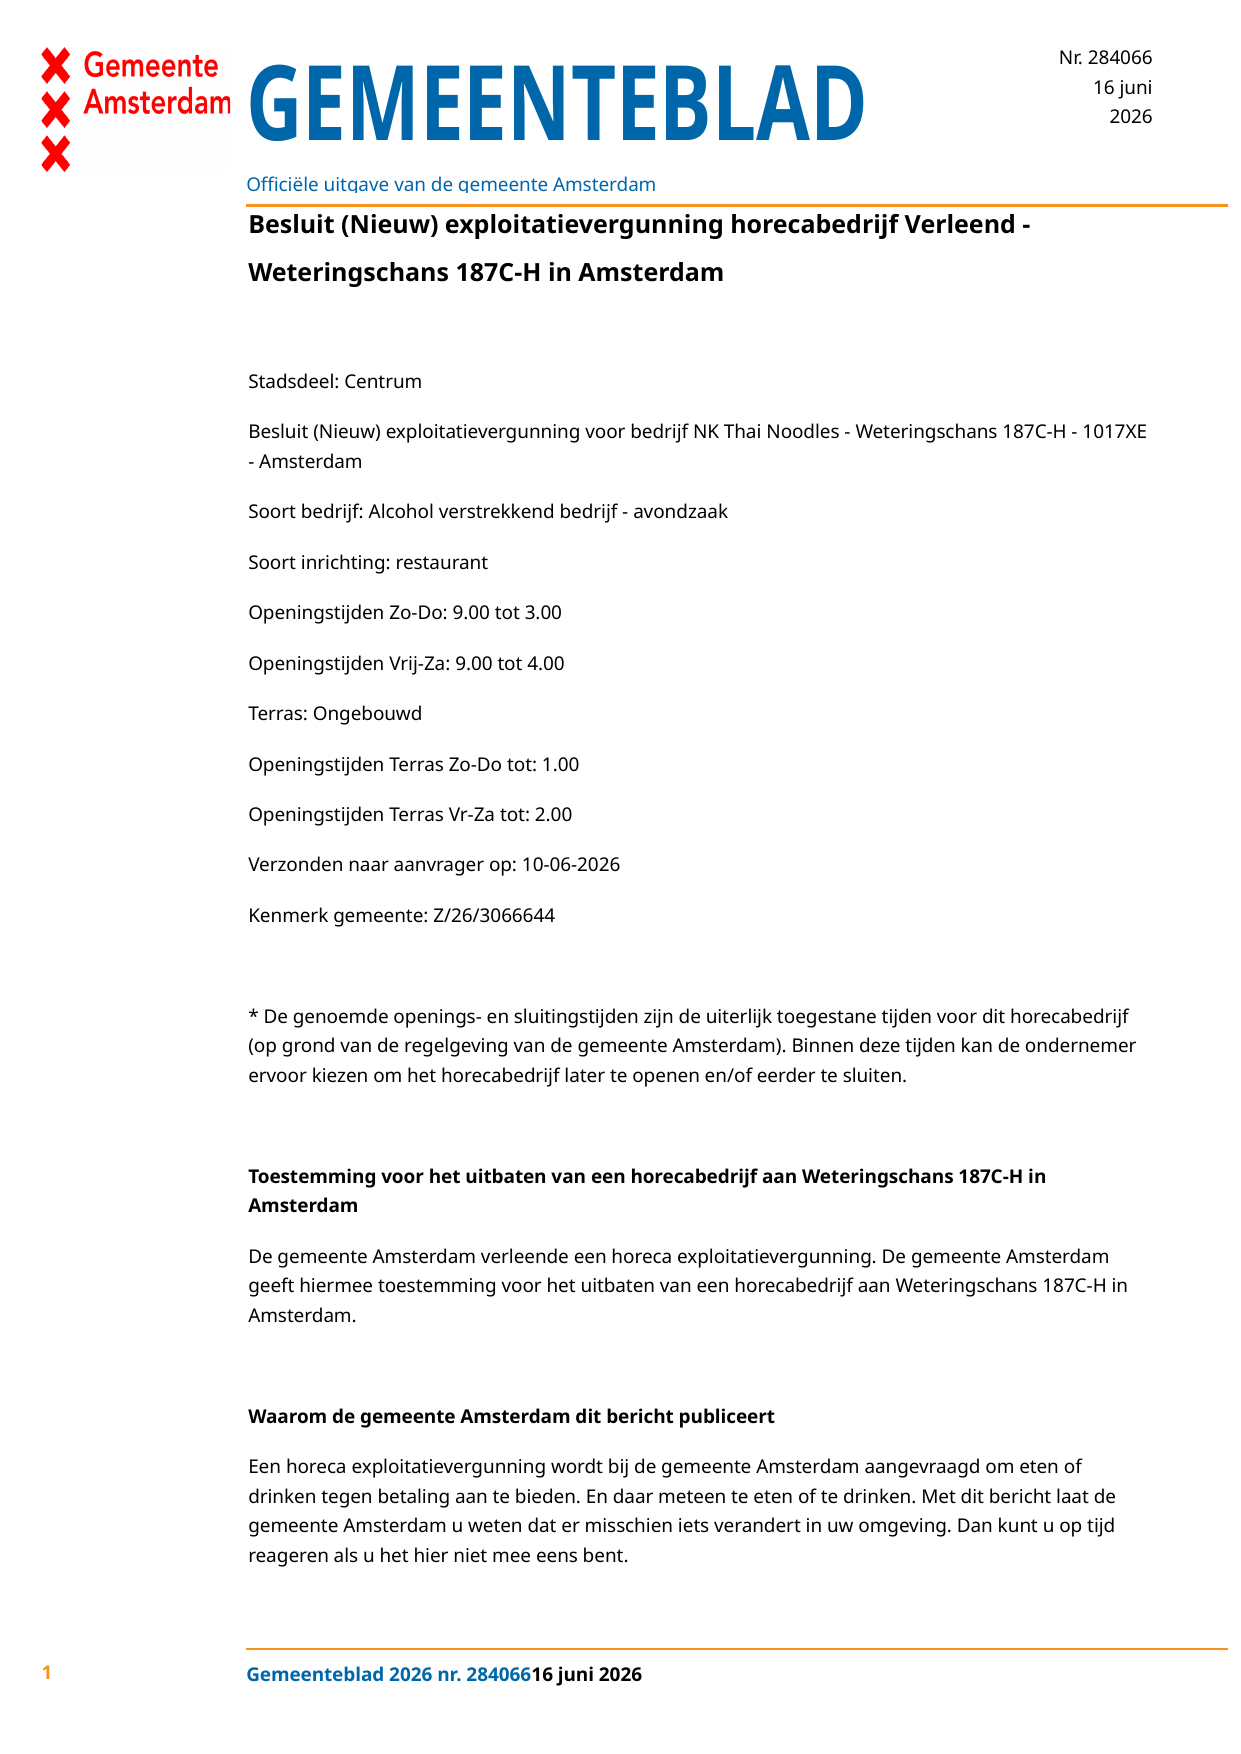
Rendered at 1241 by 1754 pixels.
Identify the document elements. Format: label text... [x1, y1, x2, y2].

text Soort inrichting: restaurant [248, 549, 1152, 575]
text De gemeente Amsterdam verleende een horeca exploitatievergunning. De gemeente Amsterdam geeft hiermee toestemming voor het uitbaten van een horecabedrijf aan Weteringschans 187C-H in Amsterdam. [248, 1243, 1152, 1328]
text * De genoemde openings- en sluitingstijden zijn de uiterlijk toegestane tijden voor dit horecabedrijf (op grond van de regelgeving van de gemeente Amsterdam). Binnen deze tijden kan de ondernemer ervoor kiezen om het horecabedrijf later te openen en/of eerder te sluiten. [248, 1003, 1152, 1088]
text Verzonden naar aanvrager op: 10-06-2026 [248, 852, 1152, 877]
text Besluit (Nieuw) exploitatievergunning horecabedrijf Verleend - Weteringschans 187C-H in Amsterdam [248, 207, 1152, 288]
picture [41, 47, 231, 172]
text Terras: Ongebouwd [248, 700, 1152, 726]
text Toestemming voor het uitbaten van een horecabedrijf aan Weteringschans 187C-H in Amsterdam [248, 1163, 1152, 1218]
text Een horeca exploitatievergunning wordt bij de gemeente Amsterdam aangevraagd om eten of drinken tegen betaling aan te bieden. En daar meteen te eten of te drinken. Met dit bericht laat de gemeente Amsterdam u weten dat er misschien iets verandert in uw omgeving. Dan kunt u op tijd reageren als u het hier niet mee eens bent. [248, 1453, 1152, 1568]
text Openingstijden Zo-Do: 9.00 tot 3.00 [248, 599, 1152, 625]
text Kenmerk gemeente: Z/26/3066644 [248, 902, 1152, 928]
text Besluit (Nieuw) exploitatievergunning voor bedrijf NK Thai Noodles - Weteringschans 187C-H - 1017XE - Amsterdam [248, 419, 1152, 474]
text Openingstijden Terras Vr-Za tot: 2.00 [248, 801, 1152, 827]
text Openingstijden Terras Zo-Do tot: 1.00 [248, 751, 1152, 777]
text Waarom de gemeente Amsterdam dit bericht publiceert [248, 1403, 1152, 1429]
text Soort bedrijf: Alcohol verstrekkend bedrijf - avondzaak [248, 499, 1152, 524]
text Stadsdeel: Centrum [248, 368, 1152, 394]
text Openingstijden Vrij-Za: 9.00 tot 4.00 [248, 650, 1152, 676]
